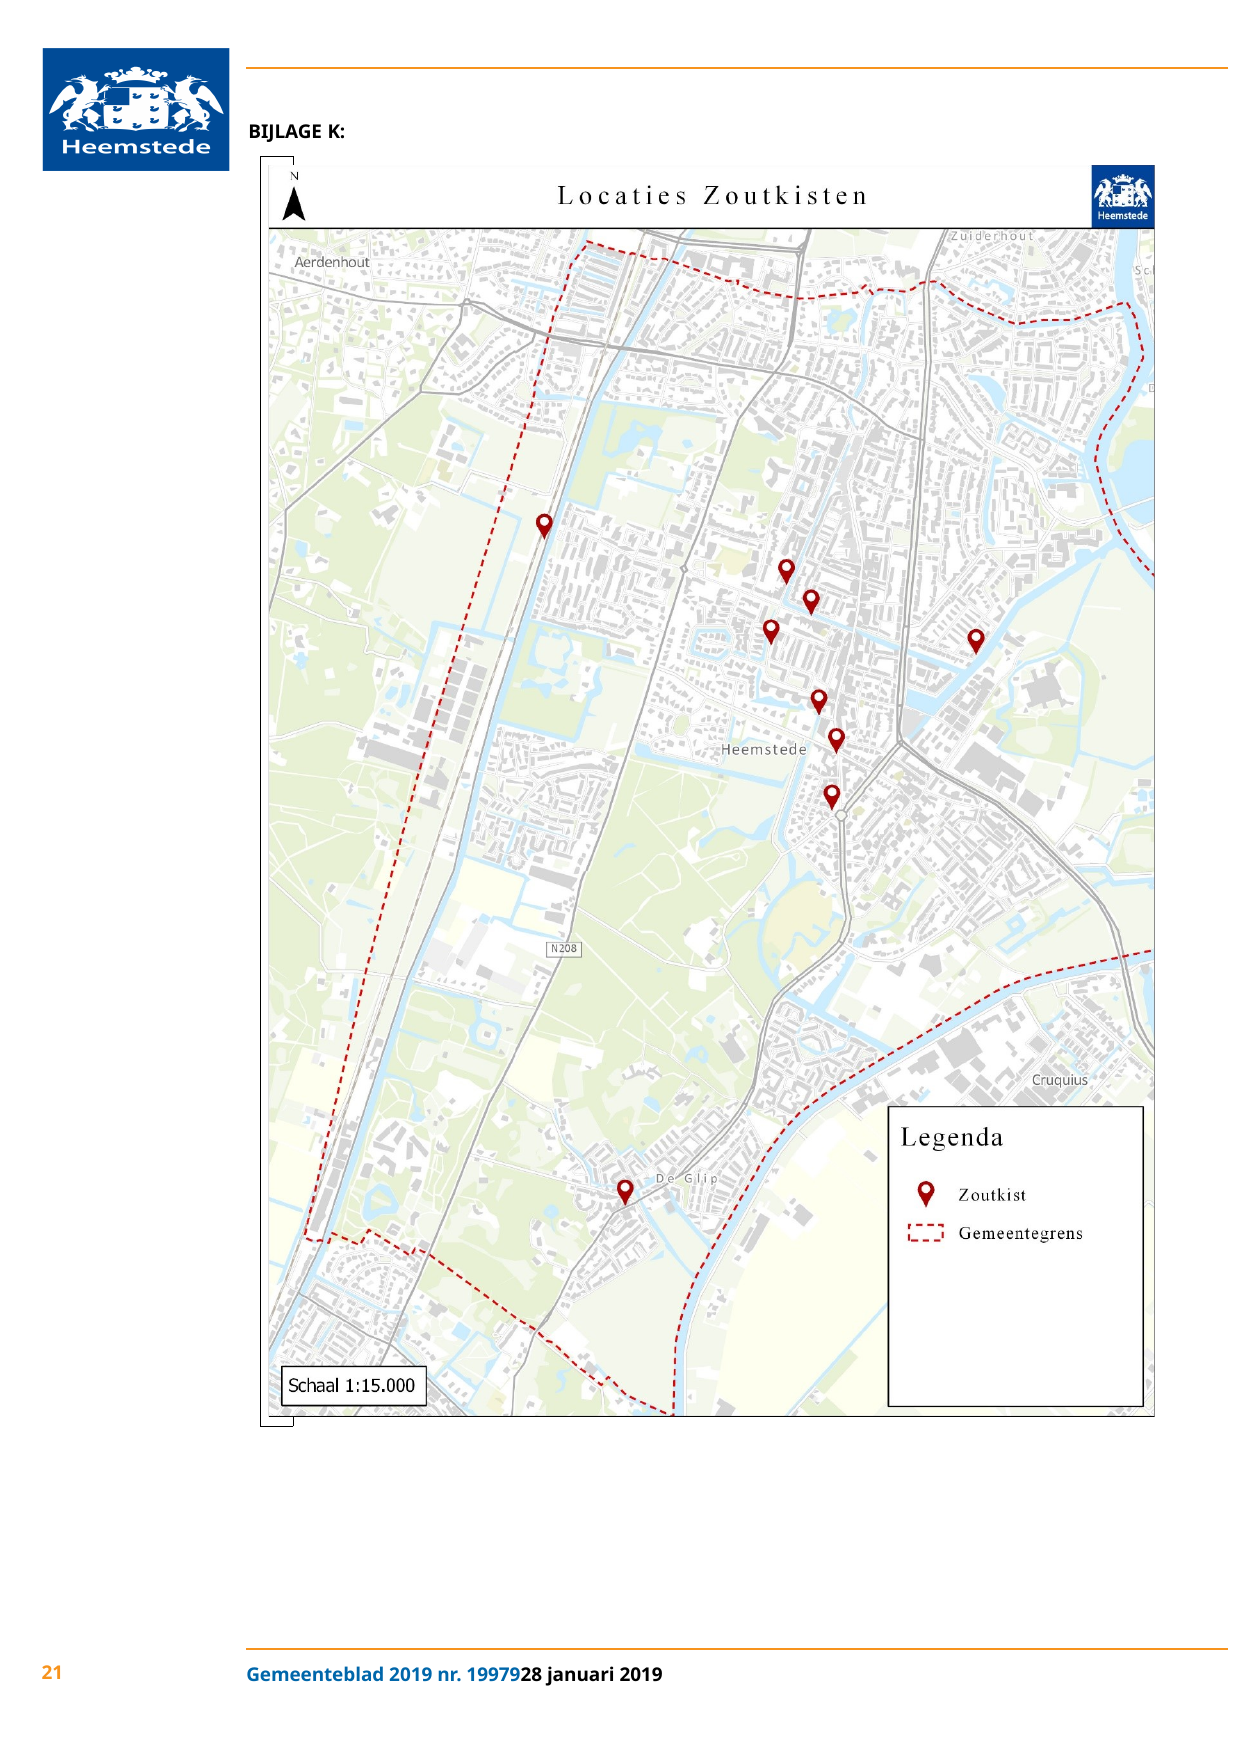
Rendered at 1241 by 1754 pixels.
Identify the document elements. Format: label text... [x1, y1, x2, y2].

picture [268, 165, 1155, 1417]
text BIJLAGE K: [248, 116, 1152, 144]
picture [41, 47, 231, 172]
